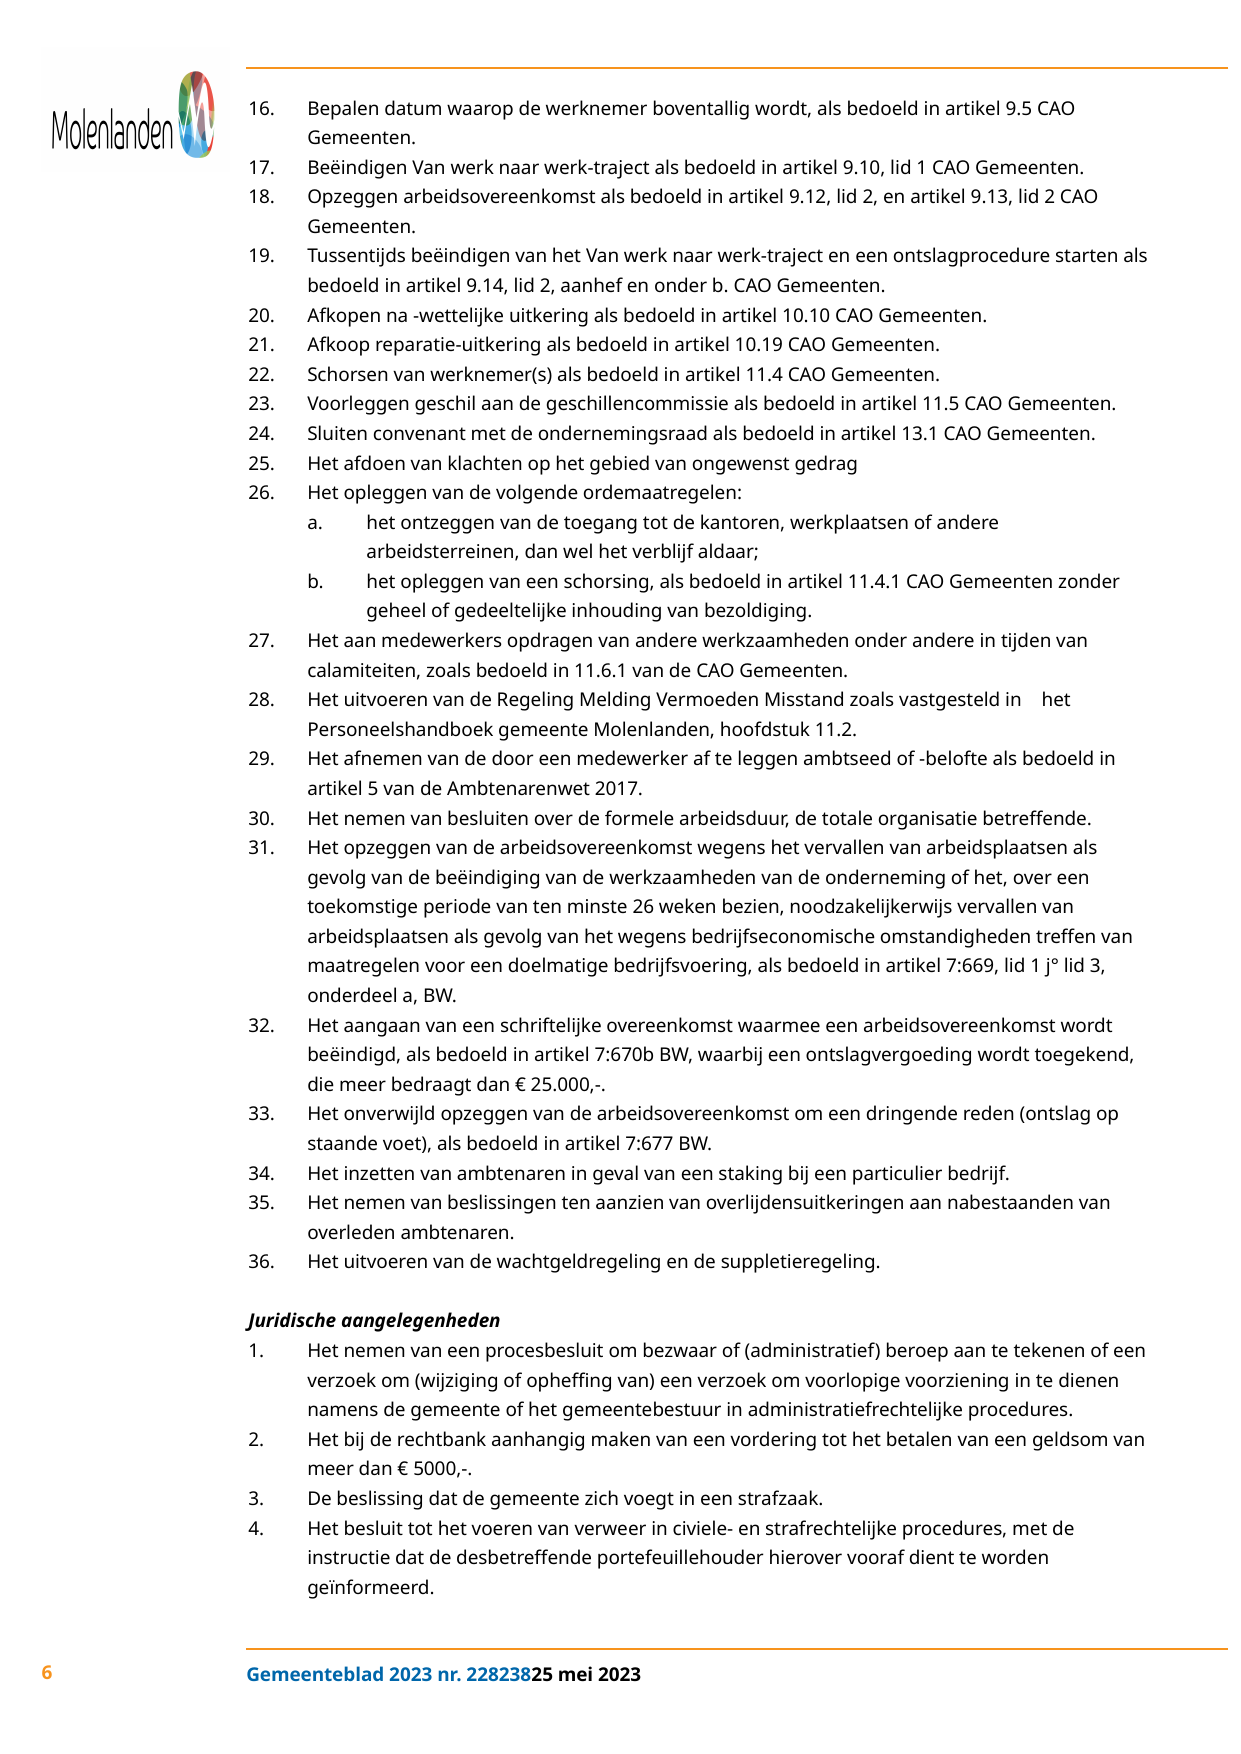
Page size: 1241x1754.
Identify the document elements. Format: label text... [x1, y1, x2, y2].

list Het aangaan van een schriftelijke overeenkomst waarmee een arbeidsovereenkomst wordt beëindigd, als bedoeld in artikel 7:670b BW, waarbij een ontslagvergoeding wordt toegekend, die meer bedraagt dan € 25.000,-. [248, 1012, 1152, 1097]
list Het nemen van besluiten over de formele arbeidsduur, de totale organisatie betreffende. [248, 805, 1152, 831]
list Tussentijds beëindigen van het Van werk naar werk-traject en een ontslagprocedure starten als bedoeld in artikel 9.14, lid 2, aanhef en onder b. CAO Gemeenten. [248, 243, 1152, 298]
list Sluiten convenant met de ondernemingsraad als bedoeld in artikel 13.1 CAO Gemeenten. [248, 420, 1152, 446]
list Het uitvoeren van de wachtgeldregeling en de suppletieregeling. [248, 1248, 1152, 1274]
list Het opleggen van de volgende ordemaatregelen: [248, 479, 1152, 505]
list Het bij de rechtbank aanhangig maken van een vordering tot het betalen van een geldsom van meer dan € 5000,-. [248, 1426, 1152, 1481]
list Het onverwijld opzeggen van de arbeidsovereenkomst om een dringende reden (ontslag op staande voet), als bedoeld in artikel 7:677 BW. [248, 1101, 1152, 1156]
text Juridische aangelegenheden [248, 1308, 1152, 1333]
list Het nemen van beslissingen ten aanzien van overlijdensuitkeringen aan nabestaanden van overleden ambtenaren. [248, 1189, 1152, 1245]
list Bepalen datum waarop de werknemer boventallig wordt, als bedoeld in artikel 9.5 CAO Gemeenten. [248, 95, 1152, 150]
list De beslissing dat de gemeente zich voegt in een strafzaak. [248, 1485, 1152, 1511]
list Het besluit tot het voeren van verweer in civiele- en strafrechtelijke procedures, met de instructie dat de desbetreffende portefeuillehouder hierover vooraf dient te worden geïnformeerd. [248, 1515, 1152, 1600]
picture [41, 47, 231, 172]
list Het afdoen van klachten op het gebied van ongewenst gedrag [248, 450, 1152, 476]
list Afkopen na -wettelijke uitkering als bedoeld in artikel 10.10 CAO Gemeenten. [248, 302, 1152, 328]
list het opleggen van een schorsing, als bedoeld in artikel 11.4.1 CAO Gemeenten zonder geheel of gedeeltelijke inhouding van bezoldiging. [307, 568, 1152, 623]
list Het inzetten van ambtenaren in geval van een staking bij een particulier bedrijf. [248, 1160, 1152, 1186]
list Beëindigen Van werk naar werk-traject als bedoeld in artikel 9.10, lid 1 CAO Gemeenten. [248, 154, 1152, 180]
list Het aan medewerkers opdragen van andere werkzaamheden onder andere in tijden van calamiteiten, zoals bedoeld in 11.6.1 van de CAO Gemeenten. [248, 627, 1152, 683]
list Voorleggen geschil aan de geschillencommissie als bedoeld in artikel 11.5 CAO Gemeenten. [248, 391, 1152, 416]
list Het afnemen van de door een medewerker af te leggen ambtseed of -belofte als bedoeld in artikel 5 van de Ambtenarenwet 2017. [248, 746, 1152, 801]
list Schorsen van werknemer(s) als bedoeld in artikel 11.4 CAO Gemeenten. [248, 361, 1152, 387]
list Het nemen van een procesbesluit om bezwaar of (administratief) beroep aan te tekenen of een verzoek om (wijziging of opheffing van) een verzoek om voorlopige voorziening in te dienen namens de gemeente of het gemeentebestuur in administratiefrechtelijke procedures. [248, 1337, 1152, 1422]
list Opzeggen arbeidsovereenkomst als bedoeld in artikel 9.12, lid 2, en artikel 9.13, lid 2 CAO Gemeenten. [248, 183, 1152, 239]
list Afkoop reparatie-uitkering als bedoeld in artikel 10.19 CAO Gemeenten. [248, 331, 1152, 357]
list Het opzeggen van de arbeidsovereenkomst wegens het vervallen van arbeidsplaatsen als gevolg van de beëindiging van de werkzaamheden van de onderneming of het, over een toekomstige periode van ten minste 26 weken bezien, noodzakelijkerwijs vervallen van arbeidsplaatsen als gevolg van het wegens bedrijfseconomische omstandigheden treffen van maatregelen voor een doelmatige bedrijfsvoering, als bedoeld in artikel 7:669, lid 1 j° lid 3, onderdeel a, BW. [248, 834, 1152, 1008]
list het ontzeggen van de toegang tot de kantoren, werkplaatsen of andere arbeidsterreinen, dan wel het verblijf aldaar; [307, 509, 1152, 564]
list Het uitvoeren van de Regeling Melding Vermoeden Misstand zoals vastgesteld in het Personeelshandboek gemeente Molenlanden, hoofdstuk 11.2. [248, 686, 1152, 742]
